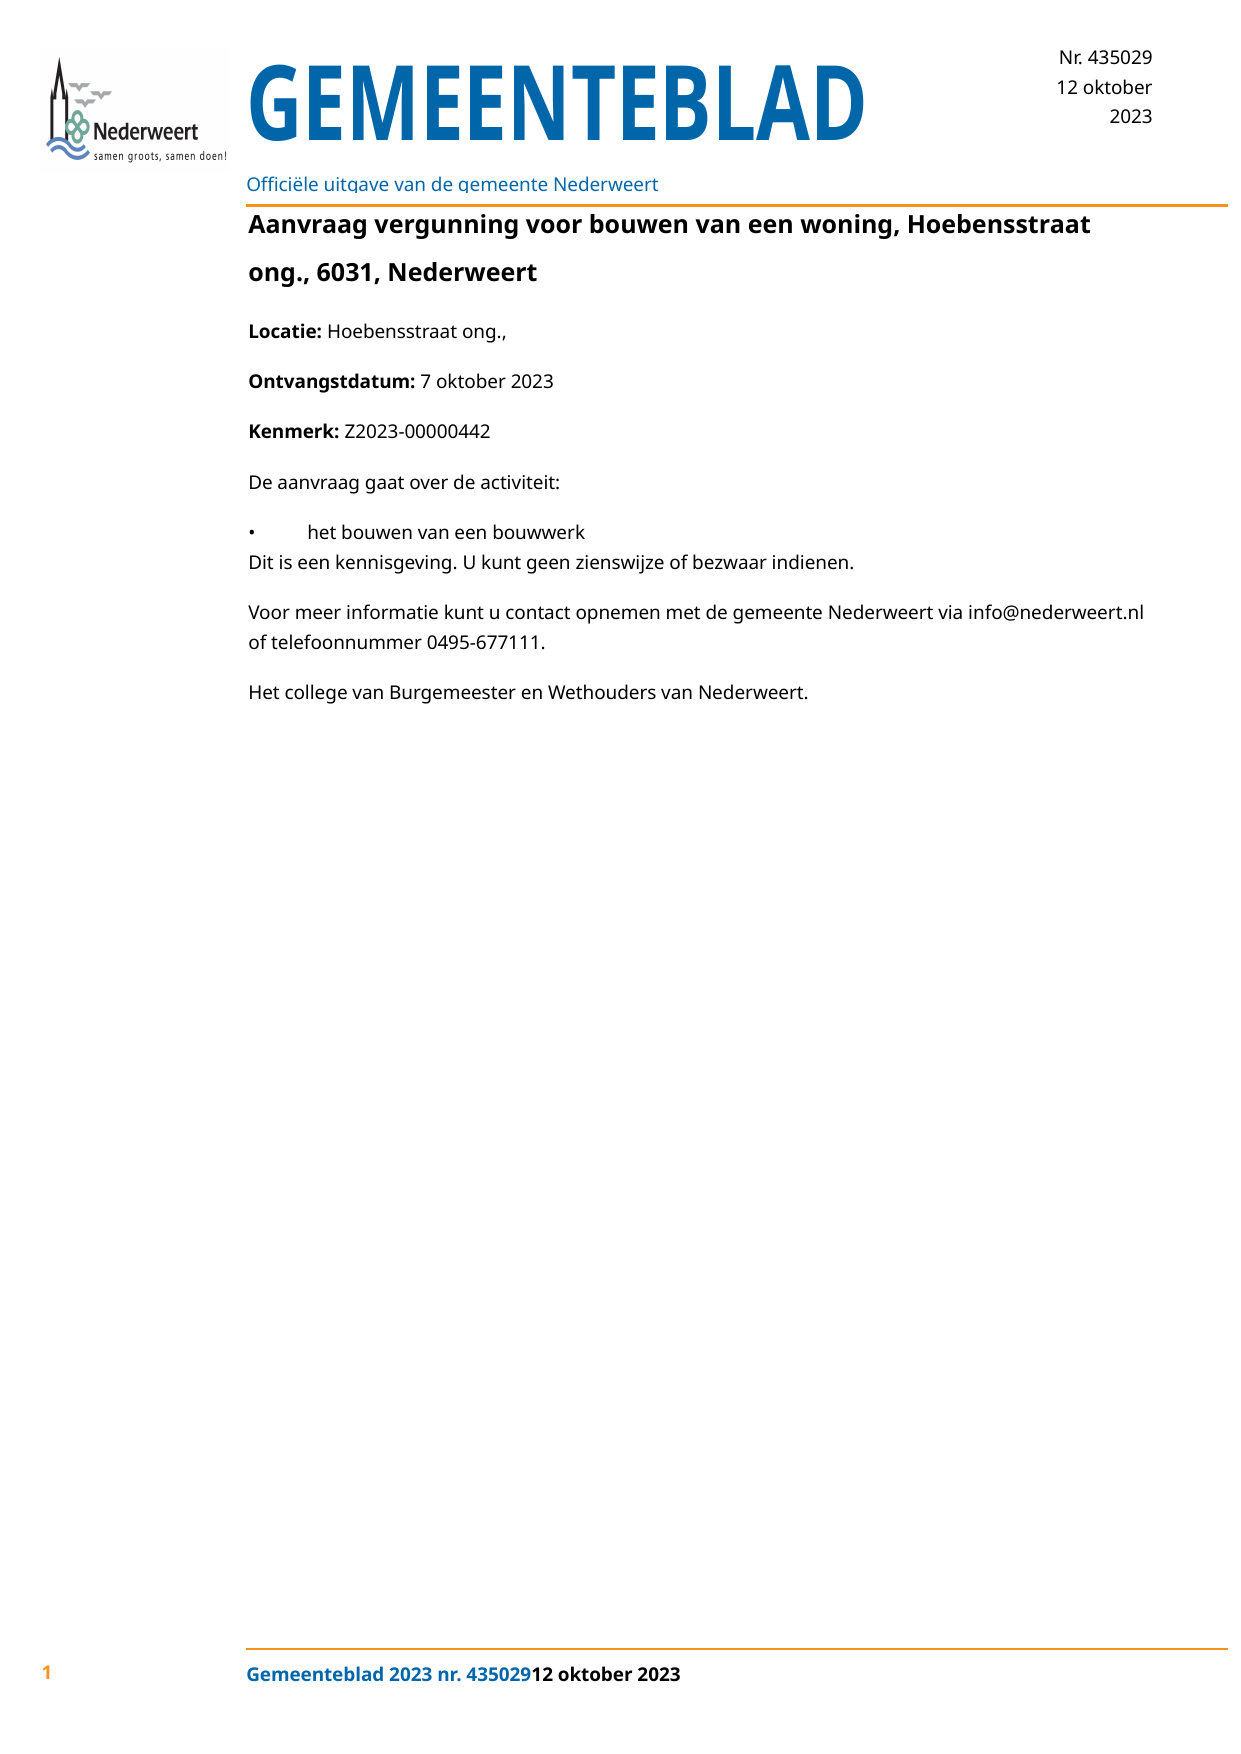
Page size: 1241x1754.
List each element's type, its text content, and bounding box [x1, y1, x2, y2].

text Dit is een kennisgeving. U kunt geen zienswijze of bezwaar indienen. [248, 549, 1152, 575]
text Het college van Burgemeester en Wethouders van Nederweert. [248, 679, 1152, 705]
text De aanvraag gaat over de activiteit: [248, 469, 1152, 495]
text Kenmerk: Z2023-00000442 [248, 419, 1152, 444]
text Ontvangstdatum: 7 oktober 2023 [248, 368, 1152, 394]
text Locatie: Hoebensstraat ong., [248, 318, 1152, 344]
picture [41, 47, 231, 172]
text Aanvraag vergunning voor bouwen van een woning, Hoebensstraat ong., 6031, Nederweert [248, 207, 1152, 288]
text Voor meer informatie kunt u contact opnemen met de gemeente Nederweert via info@nederweert.nl of telefoonnummer 0495-677111. [248, 599, 1152, 655]
list het bouwen van een bouwwerk [248, 519, 1152, 545]
